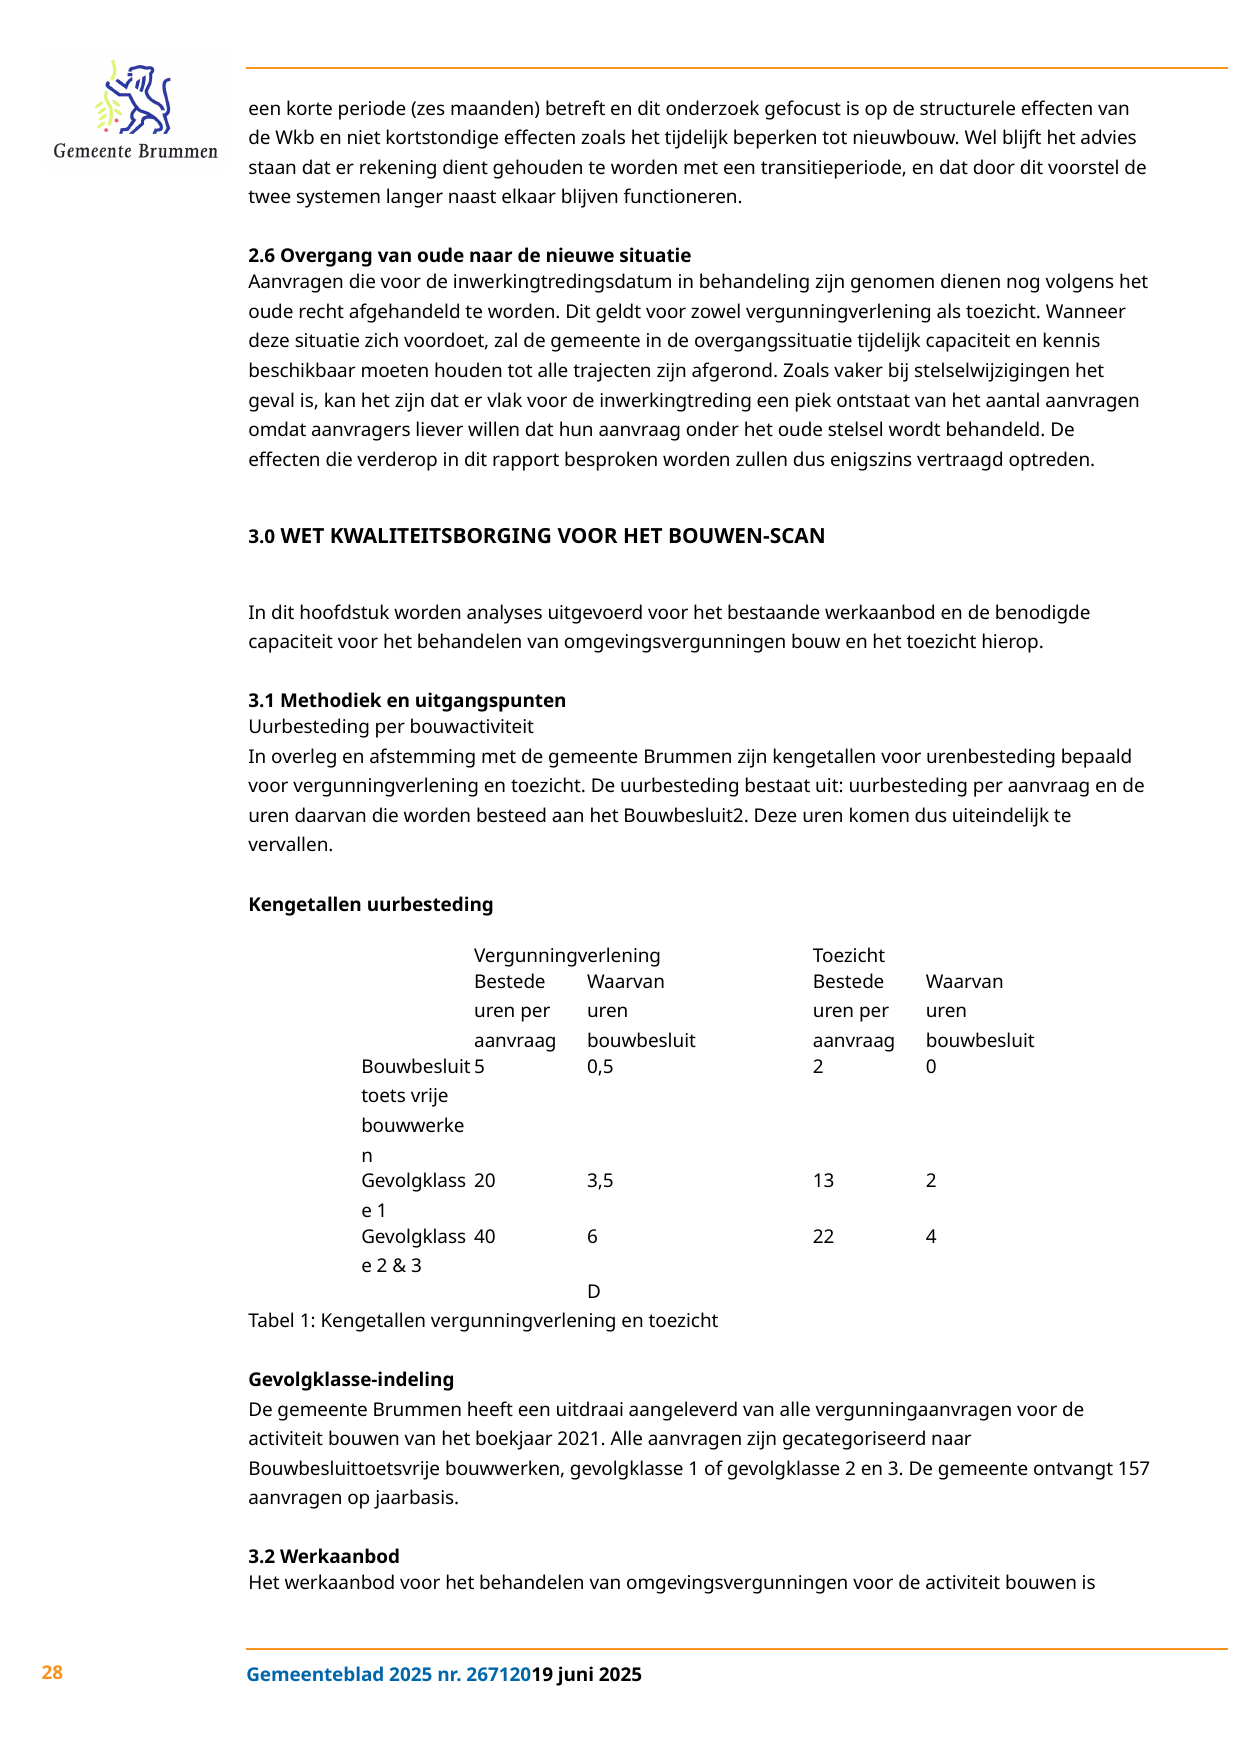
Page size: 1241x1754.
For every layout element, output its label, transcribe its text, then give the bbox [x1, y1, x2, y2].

table_cell [700, 943, 813, 968]
table_cell Vergunningverlening [474, 943, 700, 968]
table_cell [1039, 1278, 1152, 1304]
table_cell Toezicht [813, 943, 1038, 968]
table_cell [361, 968, 474, 1053]
table_cell Waarvan uren bouwbesluit [587, 968, 700, 1053]
table_cell [813, 1278, 926, 1304]
text In dit hoofdstuk worden analyses uitgevoerd voor het bestaande werkaanbod en de benodigde capaciteit voor het behandelen van omgevingsvergunningen bouw en het toezicht hierop. [248, 599, 1152, 654]
text 2.6 Overgang van oude naar de nieuwe situatie [248, 243, 1152, 268]
table_cell [700, 968, 813, 1053]
table_cell Gevolgklasse 1 [361, 1168, 474, 1223]
table_cell 2 [926, 1168, 1038, 1223]
table_cell [361, 943, 474, 968]
table_cell D [587, 1278, 700, 1304]
table_cell [1039, 1168, 1152, 1223]
table_cell 6 [587, 1223, 700, 1278]
table_cell 0,5 [587, 1053, 700, 1167]
table_cell [1039, 1053, 1152, 1167]
table_cell Bouwbesluit toets vrije bouwwerken [361, 1053, 474, 1167]
table_cell 40 [474, 1223, 587, 1278]
table_cell [926, 1278, 1038, 1304]
table_cell 0 [926, 1053, 1038, 1167]
text 3.2 Werkaanbod [248, 1544, 1152, 1569]
table_cell [474, 1278, 587, 1304]
picture [41, 47, 231, 172]
table_cell [248, 1223, 361, 1278]
table_cell 3,5 [587, 1168, 700, 1223]
text een korte periode (zes maanden) betreft en dit onderzoek gefocust is op de structurele effecten van de Wkb en niet kortstondige effecten zoals het tijdelijk beperken tot nieuwbouw. Wel blijft het advies staan dat er rekening dient gehouden te worden met een transitieperiode, en dat door dit voorstel de twee systemen langer naast elkaar blijven functioneren. [248, 95, 1152, 209]
table_cell [1039, 943, 1152, 968]
table_cell 13 [813, 1168, 926, 1223]
table_cell 4 [926, 1223, 1038, 1278]
table_cell 22 [813, 1223, 926, 1278]
table_cell [1039, 1223, 1152, 1278]
table_cell [700, 1053, 813, 1167]
text Uurbesteding per bouwactiviteit [248, 713, 1152, 739]
text Tabel 1: Kengetallen vergunningverlening en toezicht [248, 1307, 1152, 1333]
table_cell [248, 1053, 361, 1167]
table_cell Waarvan uren bouwbesluit [926, 968, 1038, 1053]
table_cell [700, 1278, 813, 1304]
table_header Kengetallen uurbesteding [248, 891, 1152, 917]
table_cell [361, 1278, 474, 1304]
table_cell [248, 943, 361, 968]
table_cell Bestede uren per aanvraag [813, 968, 926, 1053]
text Aanvragen die voor de inwerkingtredingsdatum in behandeling zijn genomen dienen nog volgens het oude recht afgehandeld te worden. Dit geldt voor zowel vergunningverlening als toezicht. Wanneer deze situatie zich voordoet, zal de gemeente in de overgangssituatie tijdelijk capaciteit en kennis beschikbaar moeten houden tot alle trajecten zijn afgerond. Zoals vaker bij stelselwijzigingen het geval is, kan het zijn dat er vlak voor de inwerkingtreding een piek ontstaat van het aantal aanvragen omdat aanvragers liever willen dat hun aanvraag onder het oude stelsel wordt behandeld. De effecten die verderop in dit rapport besproken worden zullen dus enigszins vertraagd optreden. [248, 268, 1152, 472]
table_cell [1039, 968, 1152, 1053]
table_cell [700, 1223, 813, 1278]
table_cell Gevolgklasse 2 & 3 [361, 1223, 474, 1278]
table_cell [248, 917, 1152, 942]
table_cell 2 [813, 1053, 926, 1167]
text Gevolgklasse-indeling [248, 1366, 1152, 1392]
table_cell [248, 1168, 361, 1223]
table_cell [248, 968, 361, 1053]
text Het werkaanbod voor het behandelen van omgevingsvergunningen voor de activiteit bouwen is [248, 1569, 1152, 1595]
text 3.1 Methodiek en uitgangspunten [248, 688, 1152, 713]
text 3.0 WET KWALITEITSBORGING VOOR HET BOUWEN-SCAN [248, 521, 1152, 549]
table_cell 20 [474, 1168, 587, 1223]
table_cell [248, 1278, 361, 1304]
text In overleg en afstemming met de gemeente Brummen zijn kengetallen voor urenbesteding bepaald voor vergunningverlening en toezicht. De uurbesteding bestaat uit: uurbesteding per aanvraag en de uren daarvan die worden besteed aan het Bouwbesluit2. Deze uren komen dus uiteindelijk te vervallen. [248, 743, 1152, 857]
table_cell 5 [474, 1053, 587, 1167]
table_cell [700, 1168, 813, 1223]
text De gemeente Brummen heeft een uitdraai aangeleverd van alle vergunningaanvragen voor de activiteit bouwen van het boekjaar 2021. Alle aanvragen zijn gecategoriseerd naar Bouwbesluittoetsvrije bouwwerken, gevolgklasse 1 of gevolgklasse 2 en 3. De gemeente ontvangt 157 aanvragen op jaarbasis. [248, 1396, 1152, 1510]
table_cell Bestede uren per aanvraag [474, 968, 587, 1053]
